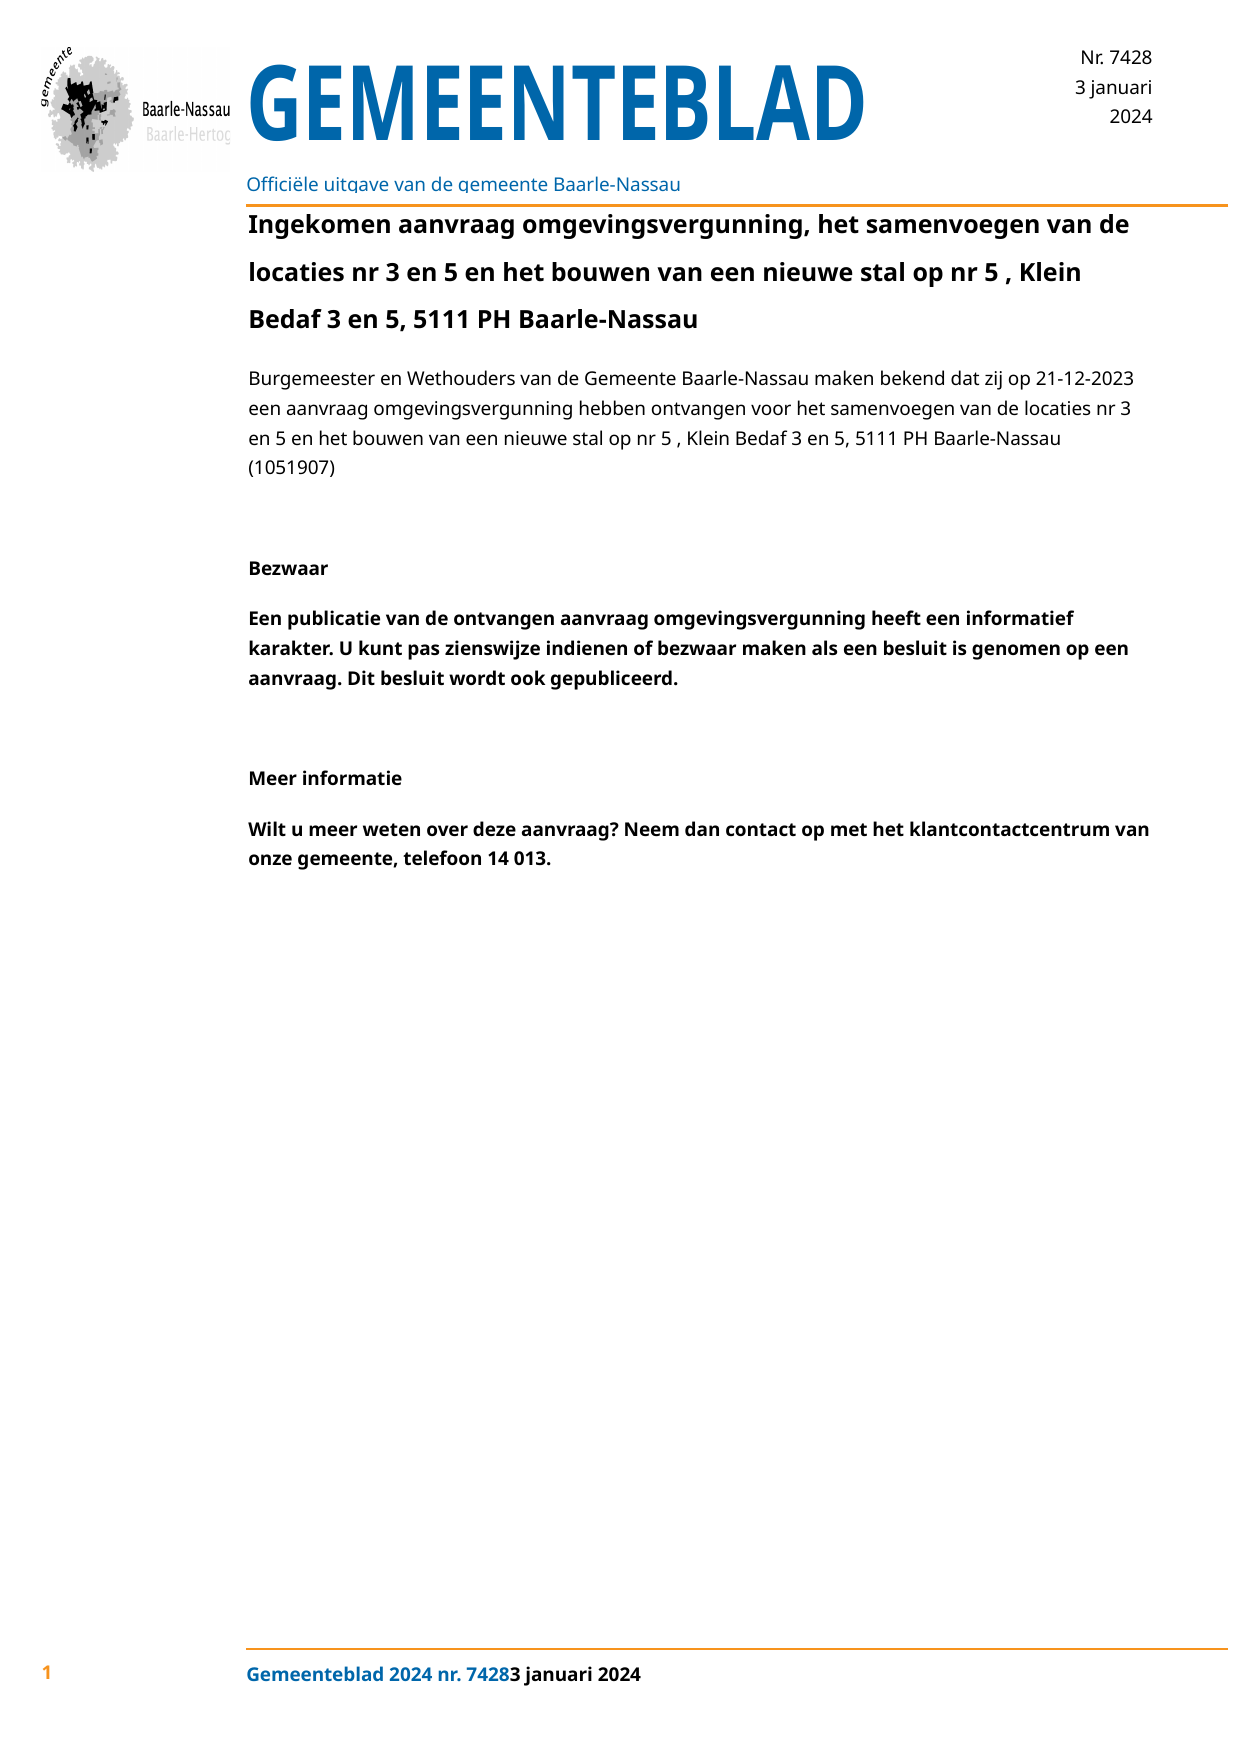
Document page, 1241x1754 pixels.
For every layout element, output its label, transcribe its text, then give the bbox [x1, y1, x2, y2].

text Wilt u meer weten over deze aanvraag? Neem dan contact op met het klantcontactcentrum van onze gemeente, telefoon 14 013. [248, 816, 1152, 871]
picture [41, 47, 231, 172]
text Bezwaar [248, 555, 1152, 581]
text Ingekomen aanvraag omgevingsvergunning, het samenvoegen van de locaties nr 3 en 5 en het bouwen van een nieuwe stal op nr 5 , Klein Bedaf 3 en 5, 5111 PH Baarle-Nassau [248, 207, 1152, 336]
text Een publicatie van de ontvangen aanvraag omgevingsvergunning heeft een informatief karakter. U kunt pas zienswijze indienen of bezwaar maken als een besluit is genomen op een aanvraag. Dit besluit wordt ook gepubliceerd. [248, 606, 1152, 690]
text Meer informatie [248, 766, 1152, 791]
text Burgemeester en Wethouders van de Gemeente Baarle-Nassau maken bekend dat zij op 21-12-2023 een aanvraag omgevingsvergunning hebben ontvangen voor het samenvoegen van de locaties nr 3 en 5 en het bouwen van een nieuwe stal op nr 5 , Klein Bedaf 3 en 5, 5111 PH Baarle-Nassau (1051907) [248, 366, 1152, 480]
